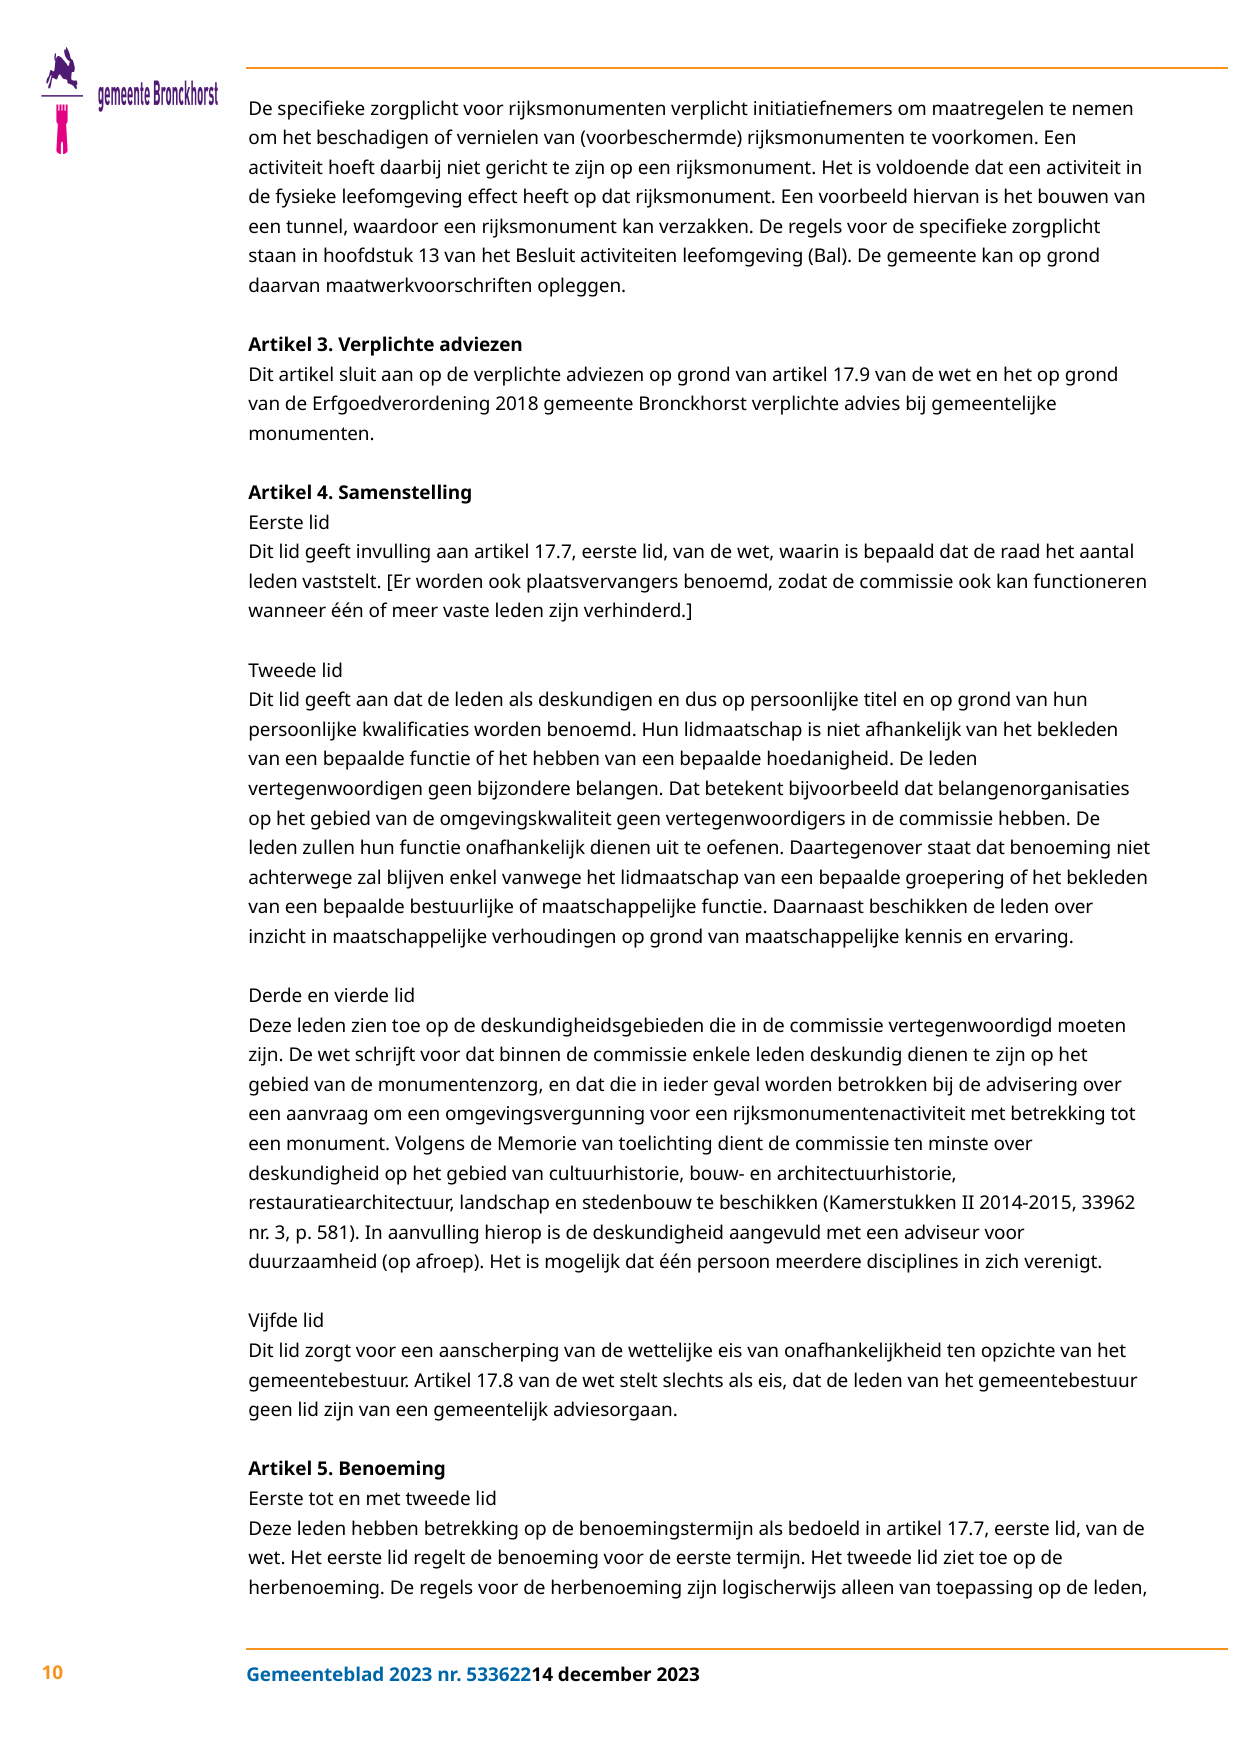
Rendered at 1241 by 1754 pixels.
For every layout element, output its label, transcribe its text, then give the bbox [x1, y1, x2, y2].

text Dit lid zorgt voor een aanscherping van de wettelijke eis van onafhankelijkheid ten opzichte van het gemeentebestuur. Artikel 17.8 van de wet stelt slechts als eis, dat de leden van het gemeentebestuur geen lid zijn van een gemeentelijk adviesorgaan. [248, 1337, 1152, 1422]
text Dit lid geeft invulling aan artikel 17.7, eerste lid, van de wet, waarin is bepaald dat de raad het aantal leden vaststelt. [Er worden ook plaatsvervangers benoemd, zodat de commissie ook kan functioneren wanneer één of meer vaste leden zijn verhinderd.] [248, 538, 1152, 623]
text Deze leden zien toe op de deskundigheidsgebieden die in de commissie vertegenwoordigd moeten zijn. De wet schrijft voor dat binnen de commissie enkele leden deskundig dienen te zijn op het gebied van de monumentenzorg, en dat die in ieder geval worden betrokken bij de advisering over een aanvraag om een omgevingsvergunning voor een rijksmonumentenactiviteit met betrekking tot een monument. Volgens de Memorie van toelichting dient de commissie ten minste over deskundigheid op het gebied van cultuurhistorie, bouw- en architectuurhistorie, restauratiearchitectuur, landschap en stedenbouw te beschikken (Kamerstukken II 2014-2015, 33962 nr. 3, p. 581). In aanvulling hierop is de deskundigheid aangevuld met een adviseur voor duurzaamheid (op afroep). Het is mogelijk dat één persoon meerdere disciplines in zich verenigt. [248, 1012, 1152, 1274]
picture [41, 47, 231, 172]
text Tweede lid [248, 657, 1152, 683]
text De specifieke zorgplicht voor rijksmonumenten verplicht initiatiefnemers om maatregelen te nemen om het beschadigen of vernielen van (voorbeschermde) rijksmonumenten te voorkomen. Een activiteit hoeft daarbij niet gericht te zijn op een rijksmonument. Het is voldoende dat een activiteit in de fysieke leefomgeving effect heeft op dat rijksmonument. Een voorbeeld hiervan is het bouwen van een tunnel, waardoor een rijksmonument kan verzakken. De regels voor de specifieke zorgplicht staan in hoofdstuk 13 van het Besluit activiteiten leefomgeving (Bal). De gemeente kan op grond daarvan maatwerkvoorschriften opleggen. [248, 95, 1152, 298]
text Vijfde lid [248, 1308, 1152, 1333]
text Eerste tot en met tweede lid [248, 1485, 1152, 1511]
text Artikel 3. Verplichte adviezen [248, 331, 1152, 357]
text Artikel 5. Benoeming [248, 1456, 1152, 1481]
text Deze leden hebben betrekking op de benoemingstermijn als bedoeld in artikel 17.7, eerste lid, van de wet. Het eerste lid regelt de benoeming voor de eerste termijn. Het tweede lid ziet toe op de herbenoeming. De regels voor de herbenoeming zijn logischerwijs alleen van toepassing op de leden, [248, 1515, 1152, 1600]
text Dit artikel sluit aan op de verplichte adviezen op grond van artikel 17.9 van de wet en het op grond van de Erfgoedverordening 2018 gemeente Bronckhorst verplichte advies bij gemeentelijke monumenten. [248, 361, 1152, 446]
text Dit lid geeft aan dat de leden als deskundigen en dus op persoonlijke titel en op grond van hun persoonlijke kwalificaties worden benoemd. Hun lidmaatschap is niet afhankelijk van het bekleden van een bepaalde functie of het hebben van een bepaalde hoedanigheid. De leden vertegenwoordigen geen bijzondere belangen. Dat betekent bijvoorbeeld dat belangenorganisaties op het gebied van de omgevingskwaliteit geen vertegenwoordigers in de commissie hebben. De leden zullen hun functie onafhankelijk dienen uit te oefenen. Daartegenover staat dat benoeming niet achterwege zal blijven enkel vanwege het lidmaatschap van een bepaalde groepering of het bekleden van een bepaalde bestuurlijke of maatschappelijke functie. Daarnaast beschikken de leden over inzicht in maatschappelijke verhoudingen op grond van maatschappelijke kennis en ervaring. [248, 686, 1152, 949]
text Eerste lid [248, 509, 1152, 535]
text Derde en vierde lid [248, 982, 1152, 1008]
text Artikel 4. Samenstelling [248, 479, 1152, 505]
